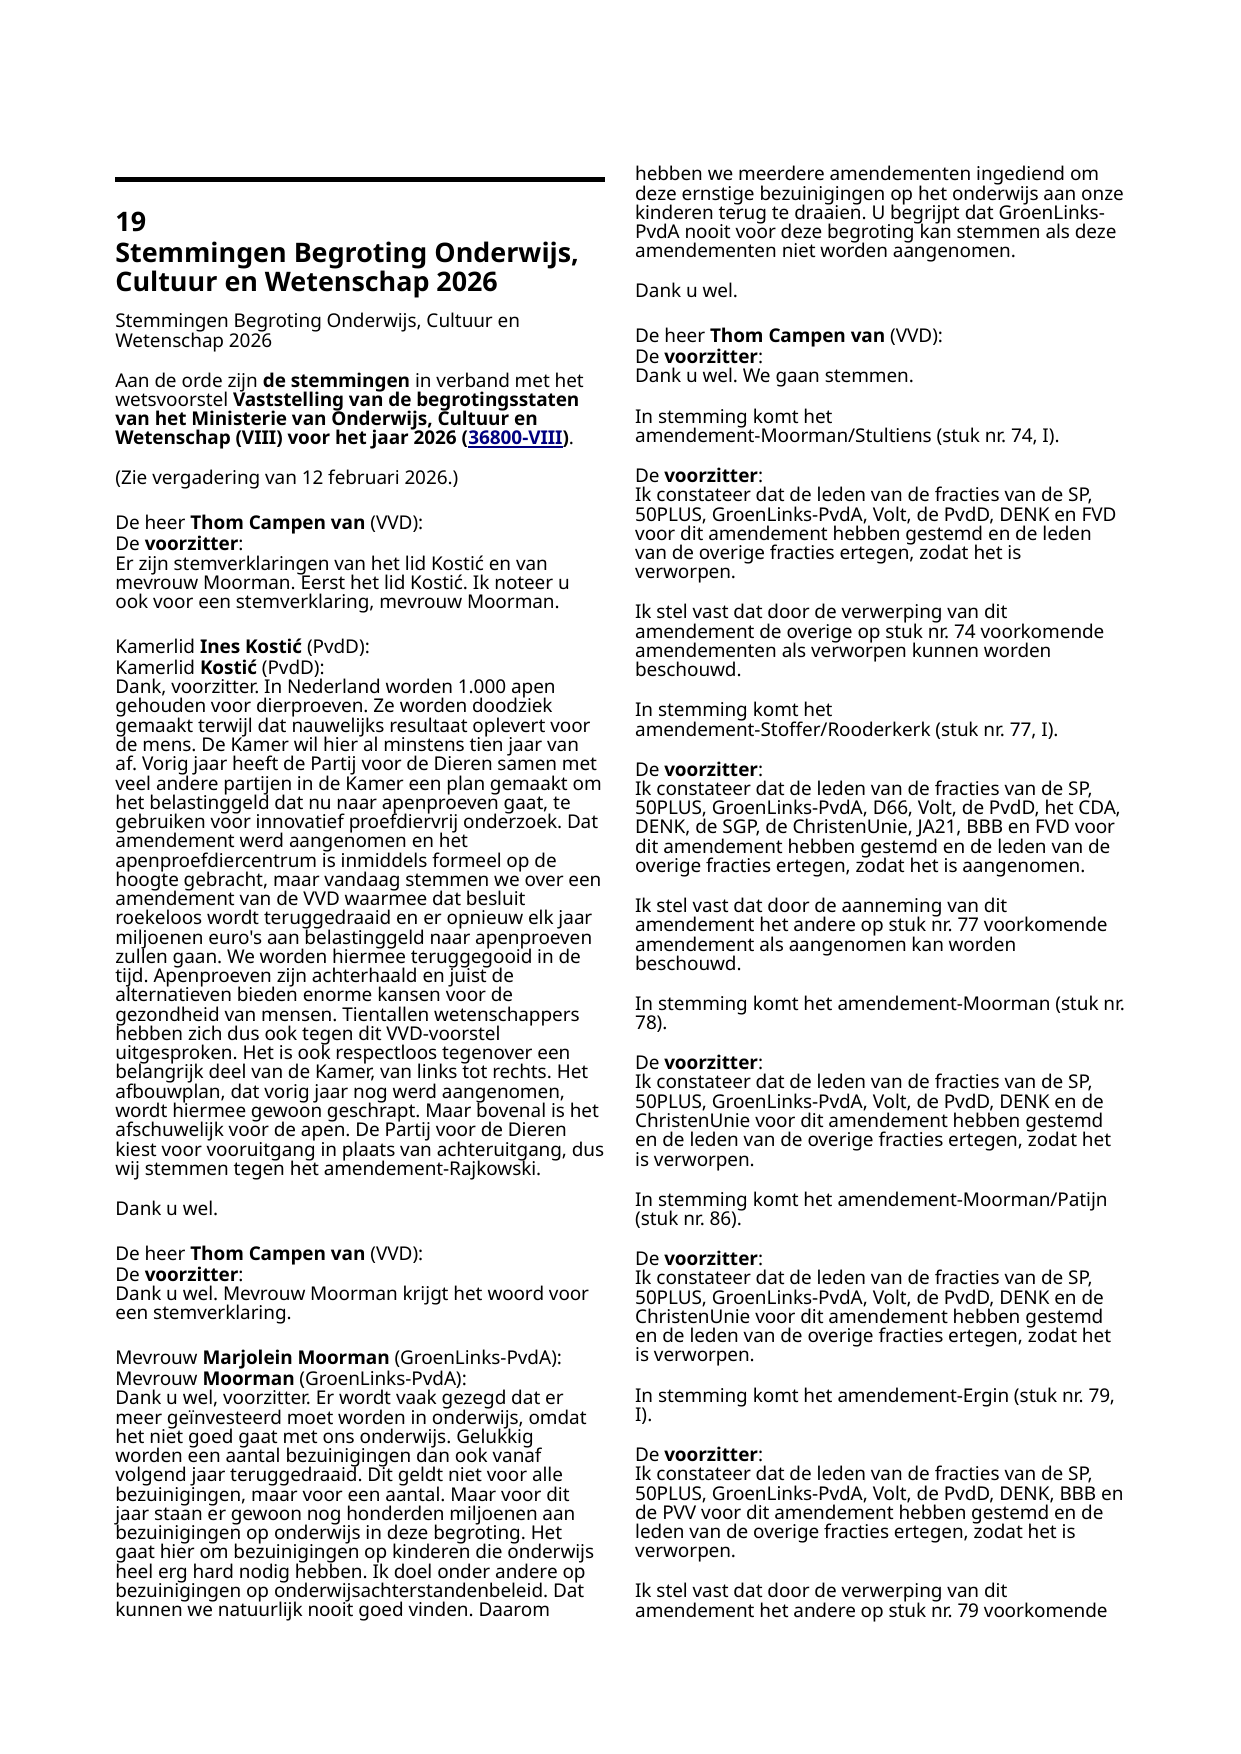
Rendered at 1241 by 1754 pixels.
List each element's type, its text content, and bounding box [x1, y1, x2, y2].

text Dank, voorzitter. In Nederland worden 1.000 apen gehouden voor dierproeven. Ze worden doodziek gemaakt terwijl dat nauwelijks resultaat oplevert voor de mens. De Kamer wil hier al minstens tien jaar van af. Vorig jaar heeft de Partij voor de Dieren samen met veel andere partijen in de Kamer een plan gemaakt om het belastinggeld dat nu naar apenproeven gaat, te gebruiken voor innovatief proefdiervrij onderzoek. Dat amendement werd aangenomen en het apenproefdiercentrum is inmiddels formeel op de hoogte gebracht, maar vandaag stemmen we over een amendement van de VVD waarmee dat besluit roekeloos wordt teruggedraaid en er opnieuw elk jaar miljoenen euro's aan belastinggeld naar apenproeven zullen gaan. We worden hiermee teruggegooid in de tijd. Apenproeven zijn achterhaald en juist de alternatieven bieden enorme kansen voor de gezondheid van mensen. Tientallen wetenschappers hebben zich dus ook tegen dit VVD-voorstel uitgesproken. Het is ook respectloos tegenover een belangrijk deel van de Kamer, van links tot rechts. Het afbouwplan, dat vorig jaar nog werd aangenomen, wordt hiermee gewoon geschrapt. Maar bovenal is het afschuwelijk voor de apen. De Partij voor de Dieren kiest voor vooruitgang in plaats van achteruitgang, dus wij stemmen tegen het amendement-Rajkowski. [115, 678, 605, 1179]
text De heer Thom Campen van (VVD): [635, 322, 1125, 348]
text In stemming komt het amendement-Stoffer/Rooderkerk (stuk nr. 77, I). [635, 701, 1125, 740]
text De voorzitter: [115, 1266, 605, 1285]
text Stemmingen Begroting Onderwijs, Cultuur en Wetenschap 2026 [115, 239, 605, 312]
text Dank u wel. [635, 282, 1125, 302]
text Dank u wel. Mevrouw Moorman krijgt het woord voor een stemverklaring. [115, 1285, 605, 1323]
text De voorzitter: [635, 1250, 1125, 1269]
text hebben we meerdere amendementen ingediend om deze ernstige bezuinigingen op het onderwijs aan onze kinderen terug te draaien. U begrijpt dat GroenLinks-PvdA nooit voor deze begroting kan stemmen als deze amendementen niet worden aangenomen. [635, 165, 1125, 262]
text In stemming komt het amendement-Moorman/Patijn (stuk nr. 86). [635, 1191, 1125, 1229]
text De voorzitter: [635, 1054, 1125, 1073]
text De heer Thom Campen van (VVD): [115, 1240, 605, 1266]
text Ik stel vast dat door de aanneming van dit amendement het andere op stuk nr. 77 voorkomende amendement als aangenomen kan worden beschouwd. [635, 897, 1125, 974]
text Ik constateer dat de leden van de fracties van de SP, 50PLUS, GroenLinks-PvdA, Volt, de PvdD, DENK, BBB en de PVV voor dit amendement hebben gestemd en de leden van de overige fracties ertegen, zodat het is verworpen. [635, 1465, 1125, 1562]
text Ik stel vast dat door de verwerping van dit amendement het andere op stuk nr. 79 voorkomende [635, 1582, 1125, 1621]
text Dank u wel, voorzitter. Er wordt vaak gezegd dat er meer geïnvesteerd moet worden in onderwijs, omdat het niet goed gaat met ons onderwijs. Gelukkig worden een aantal bezuinigingen dan ook vanaf volgend jaar teruggedraaid. Dit geldt niet voor alle bezuinigingen, maar voor een aantal. Maar voor dit jaar staan er gewoon nog honderden miljoenen aan bezuinigingen op onderwijs in deze begroting. Het gaat hier om bezuinigingen op kinderen die onderwijs heel erg hard nodig hebben. Ik doel onder andere op bezuinigingen op onderwijsachterstandenbeleid. Dat kunnen we natuurlijk nooit goed vinden. Daarom [115, 1389, 605, 1621]
text In stemming komt het amendement-Moorman/Stultiens (stuk nr. 74, I). [635, 408, 1125, 446]
text Mevrouw Marjolein Moorman (GroenLinks-PvdA): [115, 1344, 605, 1370]
text 19 [115, 203, 605, 239]
text Dank u wel. We gaan stemmen. [635, 367, 1125, 387]
text De voorzitter: [115, 535, 605, 554]
text De voorzitter: [635, 761, 1125, 780]
text Ik constateer dat de leden van de fracties van de SP, 50PLUS, GroenLinks-PvdA, Volt, de PvdD, DENK en de ChristenUnie voor dit amendement hebben gestemd en de leden van de overige fracties ertegen, zodat het is verworpen. [635, 1073, 1125, 1170]
text Dank u wel. [115, 1200, 605, 1219]
text In stemming komt het amendement-Ergin (stuk nr. 79, I). [635, 1387, 1125, 1425]
text Stemmingen Begroting Onderwijs, Cultuur en Wetenschap 2026 [115, 312, 605, 351]
text De heer Thom Campen van (VVD): [115, 509, 605, 535]
text Ik stel vast dat door de verwerping van dit amendement de overige op stuk nr. 74 voorkomende amendementen als verworpen kunnen worden beschouwd. [635, 603, 1125, 680]
text Ik constateer dat de leden van de fracties van de SP, 50PLUS, GroenLinks-PvdA, Volt, de PvdD, DENK en de ChristenUnie voor dit amendement hebben gestemd en de leden van de overige fracties ertegen, zodat het is verworpen. [635, 1269, 1125, 1366]
text De voorzitter: [635, 1446, 1125, 1465]
text De voorzitter: [635, 467, 1125, 486]
text Kamerlid Kostić (PvdD): [115, 659, 605, 678]
text Ik constateer dat de leden van de fracties van de SP, 50PLUS, GroenLinks-PvdA, D66, Volt, de PvdD, het CDA, DENK, de SGP, de ChristenUnie, JA21, BBB en FVD voor dit amendement hebben gestemd en de leden van de overige fracties ertegen, zodat het is aangenomen. [635, 780, 1125, 876]
text (Zie vergadering van 12 februari 2026.) [115, 469, 605, 489]
text In stemming komt het amendement-Moorman (stuk nr. 78). [635, 995, 1125, 1033]
text De voorzitter: [635, 348, 1125, 367]
text Mevrouw Moorman (GroenLinks-PvdA): [115, 1370, 605, 1389]
text Kamerlid Ines Kostić (PvdD): [115, 633, 605, 659]
text Ik constateer dat de leden van de fracties van de SP, 50PLUS, GroenLinks-PvdA, Volt, de PvdD, DENK en FVD voor dit amendement hebben gestemd en de leden van de overige fracties ertegen, zodat het is verworpen. [635, 486, 1125, 583]
text Aan de orde zijn de stemmingen in verband met het wetsvoorstel Vaststelling van de begrotingsstaten van het Ministerie van Onderwijs, Cultuur en Wetenschap (VIII) voor het jaar 2026 (36800-VIII). [115, 372, 605, 449]
text Er zijn stemverklaringen van het lid Kostić en van mevrouw Moorman. Eerst het lid Kostić. Ik noteer u ook voor een stemverklaring, mevrouw Moorman. [115, 554, 605, 612]
